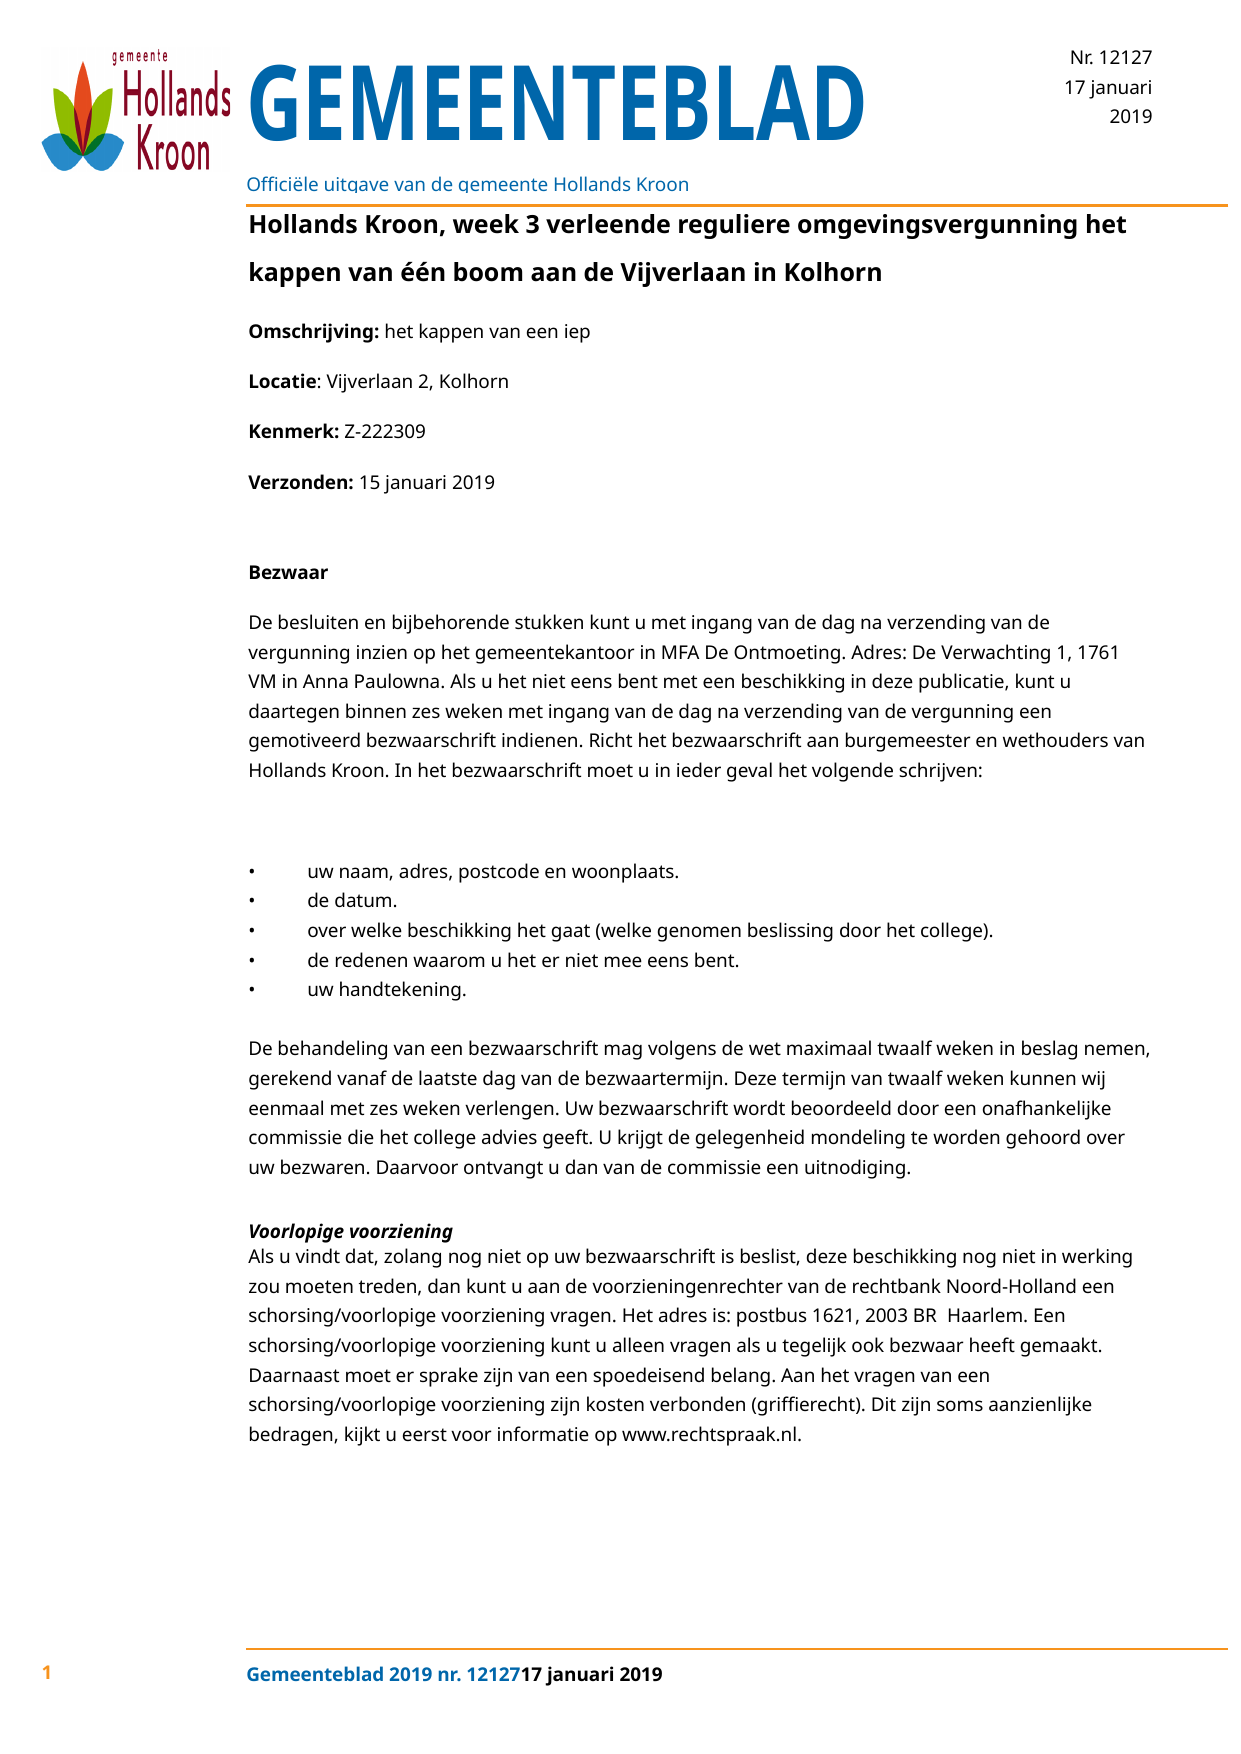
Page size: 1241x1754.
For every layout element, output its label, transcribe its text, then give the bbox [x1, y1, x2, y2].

text Als u vindt dat, zolang nog niet op uw bezwaarschrift is beslist, deze beschikking nog niet in werking zou moeten treden, dan kunt u aan de voorzieningenrechter van de rechtbank Noord-Holland een schorsing/voorlopige voorziening vragen. Het adres is: postbus 1621, 2003 BR Haarlem. Een schorsing/voorlopige voorziening kunt u alleen vragen als u tegelijk ook bezwaar heeft gemaakt. Daarnaast moet er sprake zijn van een spoedeisend belang. Aan het vragen van een schorsing/voorlopige voorziening zijn kosten verbonden (griffierecht). Dit zijn soms aanzienlijke bedragen, kijkt u eerst voor informatie op www.rechtspraak.nl. [248, 1243, 1152, 1447]
list uw naam, adres, postcode en woonplaats. [248, 858, 1152, 884]
list uw handtekening. [248, 976, 1152, 1002]
text De behandeling van een bezwaarschrift mag volgens de wet maximaal twaalf weken in beslag nemen, gerekend vanaf de laatste dag van de bezwaartermijn. Deze termijn van twaalf weken kunnen wij eenmaal met zes weken verlengen. Uw bezwaarschrift wordt beoordeeld door een onafhankelijke commissie die het college advies geeft. U krijgt de gelegenheid mondeling te worden gehoord over uw bezwaren. Daarvoor ontvangt u dan van de commissie een uitnodiging. [248, 1036, 1152, 1179]
text Omschrijving: het kappen van een iep [248, 318, 1152, 344]
list de redenen waarom u het er niet mee eens bent. [248, 947, 1152, 972]
text De besluiten en bijbehorende stukken kunt u met ingang van de dag na verzending van de vergunning inzien op het gemeentekantoor in MFA De Ontmoeting. Adres: De Verwachting 1, 1761 VM in Anna Paulowna. Als u het niet eens bent met een beschikking in deze publicatie, kunt u daartegen binnen zes weken met ingang van de dag na verzending van de vergunning een gemotiveerd bezwaarschrift indienen. Richt het bezwaarschrift aan burgemeester en wethouders van Hollands Kroon. In het bezwaarschrift moet u in ieder geval het volgende schrijven: [248, 609, 1152, 783]
list de datum. [248, 888, 1152, 913]
text Locatie: Vijverlaan 2, Kolhorn [248, 368, 1152, 394]
text Voorlopige voorziening [248, 1218, 1152, 1243]
list over welke beschikking het gaat (welke genomen beslissing door het college). [248, 917, 1152, 943]
picture [41, 47, 231, 172]
text Kenmerk: Z-222309 [248, 419, 1152, 444]
text Verzonden: 15 januari 2019 [248, 469, 1152, 495]
text Hollands Kroon, week 3 verleende reguliere omgevingsvergunning het kappen van één boom aan de Vijverlaan in Kolhorn [248, 207, 1152, 288]
text Bezwaar [248, 559, 1152, 584]
